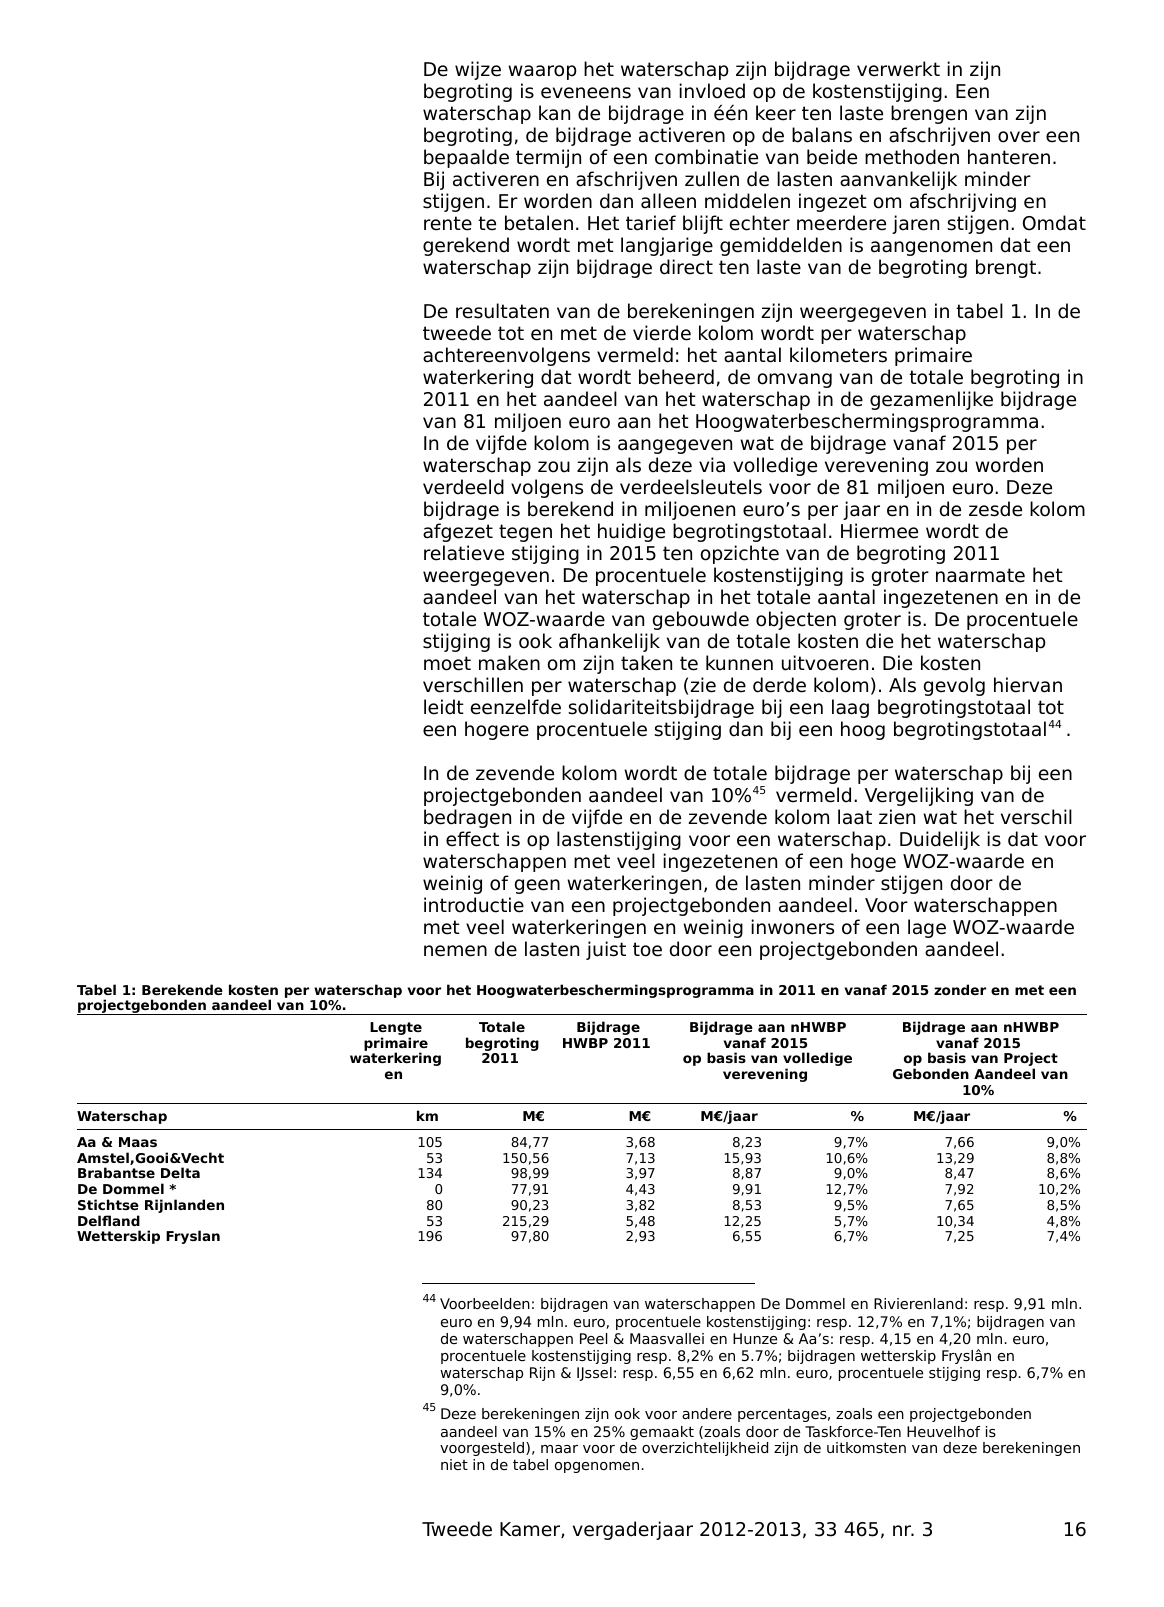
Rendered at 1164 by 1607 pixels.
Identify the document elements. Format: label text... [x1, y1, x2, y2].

table_cell % [768, 1104, 874, 1129]
table_cell M€ [449, 1104, 555, 1129]
table_cell km [343, 1104, 449, 1129]
table_cell 8,8% [980, 1151, 1087, 1166]
table_cell 9,7% [768, 1130, 874, 1151]
table_cell Lengte primaire waterkeringen [343, 1015, 449, 1103]
table_cell Totale begroting 2011 [449, 1015, 555, 1103]
table_cell M€/jaar [874, 1104, 980, 1129]
text In de zevende kolom wordt de totale bijdrage per waterschap bij een projectgebonden aandeel van 10% vermeld. Vergelijking van de bedragen in de vijfde en de zevende kolom laat zien wat het verschil in effect is op lastenstijging voor een waterschap. Duidelijk is dat voor waterschappen met veel ingezetenen of een hoge WOZ-waarde en weinig of geen waterkeringen, de lasten minder stijgen door de introductie van een projectgebonden aandeel. Voor waterschappen met veel waterkeringen en weinig inwoners of een lage WOZ-waarde nemen de lasten juist toe door een projectgebonden aandeel. [422, 763, 1087, 961]
table_cell 8,87 [661, 1166, 768, 1182]
table_cell 8,47 [874, 1166, 980, 1182]
table_cell 9,0% [768, 1166, 874, 1182]
text Deze berekeningen zijn ook voor andere percentages, zoals een projectgebonden aandeel van 15% en 25% gemaakt (zoals door de Taskforce-Ten Heuvelhof is voorgesteld), maar voor de overzichtelijkheid zijn de uitkomsten van deze berekeningen niet in de tabel opgenomen. [422, 1402, 1087, 1474]
table_cell 13,29 [874, 1151, 980, 1166]
table_cell Wetterskip Fryslan [77, 1229, 342, 1245]
table_cell Stichtse Rijnlanden [77, 1198, 342, 1213]
table_cell 9,0% [980, 1130, 1087, 1151]
table_cell 8,5% [980, 1198, 1087, 1213]
table_cell 84,77 [449, 1130, 555, 1151]
table_cell 53 [343, 1214, 449, 1229]
table_cell 9,91 [661, 1182, 768, 1198]
table_cell 12,25 [661, 1214, 768, 1229]
table_cell 3,68 [555, 1130, 661, 1151]
table_cell 12,7% [768, 1182, 874, 1198]
table_cell 53 [343, 1151, 449, 1166]
table_cell [77, 1015, 342, 1103]
table_cell 196 [343, 1229, 449, 1245]
text De resultaten van de berekeningen zijn weergegeven in tabel 1. In de tweede tot en met de vierde kolom wordt per waterschap achtereenvolgens vermeld: het aantal kilometers primaire waterkering dat wordt beheerd, de omvang van de totale begroting in 2011 en het aandeel van het waterschap in de gezamenlijke bijdrage van 81 miljoen euro aan het Hoogwaterbeschermingsprogramma. [422, 301, 1087, 433]
table_cell Bijdrage HWBP 2011 [555, 1015, 661, 1103]
table_cell 134 [343, 1166, 449, 1182]
table_cell % [980, 1104, 1087, 1129]
table_cell 150,56 [449, 1151, 555, 1166]
table_cell M€ [555, 1104, 661, 1129]
table_cell Bijdrage aan nHWBP vanaf 2015 op basis van volledige verevening [661, 1015, 874, 1103]
table_cell 10,34 [874, 1214, 980, 1229]
table_cell 5,7% [768, 1214, 874, 1229]
table_cell 97,80 [449, 1229, 555, 1245]
table_cell 8,6% [980, 1166, 1087, 1182]
table_cell 7,65 [874, 1198, 980, 1213]
text Voorbeelden: bijdragen van waterschappen De Dommel en Rivierenland: resp. 9,91 mln. euro en 9,94 mln. euro, procentuele kostenstijging: resp. 12,7% en 7,1%; bijdragen van de waterschappen Peel & Maasvallei en Hunze & Aa’s: resp. 4,15 en 4,20 mln. euro, procentuele kostenstijging resp. 8,2% en 5.7%; bijdragen wetterskip Fryslân en waterschap Rijn & IJssel: resp. 6,55 en 6,62 mln. euro, procentuele stijging resp. 6,7% en 9,0%. [422, 1292, 1087, 1399]
table_cell 80 [343, 1198, 449, 1213]
table_cell 98,99 [449, 1166, 555, 1182]
table_cell 7,4% [980, 1229, 1087, 1245]
table_cell 5,48 [555, 1214, 661, 1229]
table_cell 7,13 [555, 1151, 661, 1166]
table_cell 7,66 [874, 1130, 980, 1151]
table_cell 9,5% [768, 1198, 874, 1213]
table_cell Delfland [77, 1214, 342, 1229]
table_cell 2,93 [555, 1229, 661, 1245]
text In de vijfde kolom is aangegeven wat de bijdrage vanaf 2015 per waterschap zou zijn als deze via volledige verevening zou worden verdeeld volgens de verdeelsleutels voor de 81 miljoen euro. Deze bijdrage is berekend in miljoenen euro’s per jaar en in de zesde kolom afgezet tegen het huidige begrotingstotaal. Hiermee wordt de relatieve stijging in 2015 ten opzichte van de begroting 2011 weergegeven. De procentuele kostenstijging is groter naarmate het aandeel van het waterschap in het totale aantal ingezetenen en in de totale WOZ-waarde van gebouwde objecten groter is. De procentuele stijging is ook afhankelijk van de totale kosten die het waterschap moet maken om zijn taken te kunnen uitvoeren. Die kosten verschillen per waterschap (zie de derde kolom). Als gevolg hiervan leidt eenzelfde solidariteitsbijdrage bij een laag begrotingstotaal tot een hogere procentuele stijging dan bij een hoog begrotingstotaal. [422, 433, 1087, 741]
table_header Tabel 1: Berekende kosten per waterschap voor het Hoogwaterbeschermingsprogramma in 2011 en vanaf 2015 zonder en met een projectgebonden aandeel van 10%. [77, 983, 1087, 1014]
table_cell 0 [343, 1182, 449, 1198]
table_cell 4,8% [980, 1214, 1087, 1229]
table_cell 77,91 [449, 1182, 555, 1198]
table_cell Brabantse Delta [77, 1166, 342, 1182]
text De wijze waarop het waterschap zijn bijdrage verwerkt in zijn begroting is eveneens van invloed op de kostenstijging. Een waterschap kan de bijdrage in één keer ten laste brengen van zijn begroting, de bijdrage activeren op de balans en afschrijven over een bepaalde termijn of een combinatie van beide methoden hanteren. Bij activeren en afschrijven zullen de lasten aanvankelijk minder stijgen. Er worden dan alleen middelen ingezet om afschrijving en rente te betalen. Het tarief blijft echter meerdere jaren stijgen. Omdat gerekend wordt met langjarige gemiddelden is aangenomen dat een waterschap zijn bijdrage direct ten laste van de begroting brengt. [422, 59, 1087, 279]
table_cell M€/jaar [661, 1104, 768, 1129]
table_cell 6,7% [768, 1229, 874, 1245]
table_cell 7,92 [874, 1182, 980, 1198]
table_cell 6,55 [661, 1229, 768, 1245]
table_cell 3,97 [555, 1166, 661, 1182]
table_cell 15,93 [661, 1151, 768, 1166]
table_cell 105 [343, 1130, 449, 1151]
table_cell 3,82 [555, 1198, 661, 1213]
table_cell Waterschap [77, 1104, 342, 1129]
table_cell 215,29 [449, 1214, 555, 1229]
table_cell Bijdrage aan nHWBP vanaf 2015 op basis van Project Gebonden Aandeel van 10% [874, 1015, 1087, 1103]
table_cell 8,23 [661, 1130, 768, 1151]
table_cell 10,2% [980, 1182, 1087, 1198]
table_cell 4,43 [555, 1182, 661, 1198]
table_cell 90,23 [449, 1198, 555, 1213]
table_cell Amstel,Gooi&Vecht [77, 1151, 342, 1166]
table_cell De Dommel * [77, 1182, 342, 1198]
table_cell 10,6% [768, 1151, 874, 1166]
table_cell Aa & Maas [77, 1130, 342, 1151]
table_cell 8,53 [661, 1198, 768, 1213]
table_cell 7,25 [874, 1229, 980, 1245]
